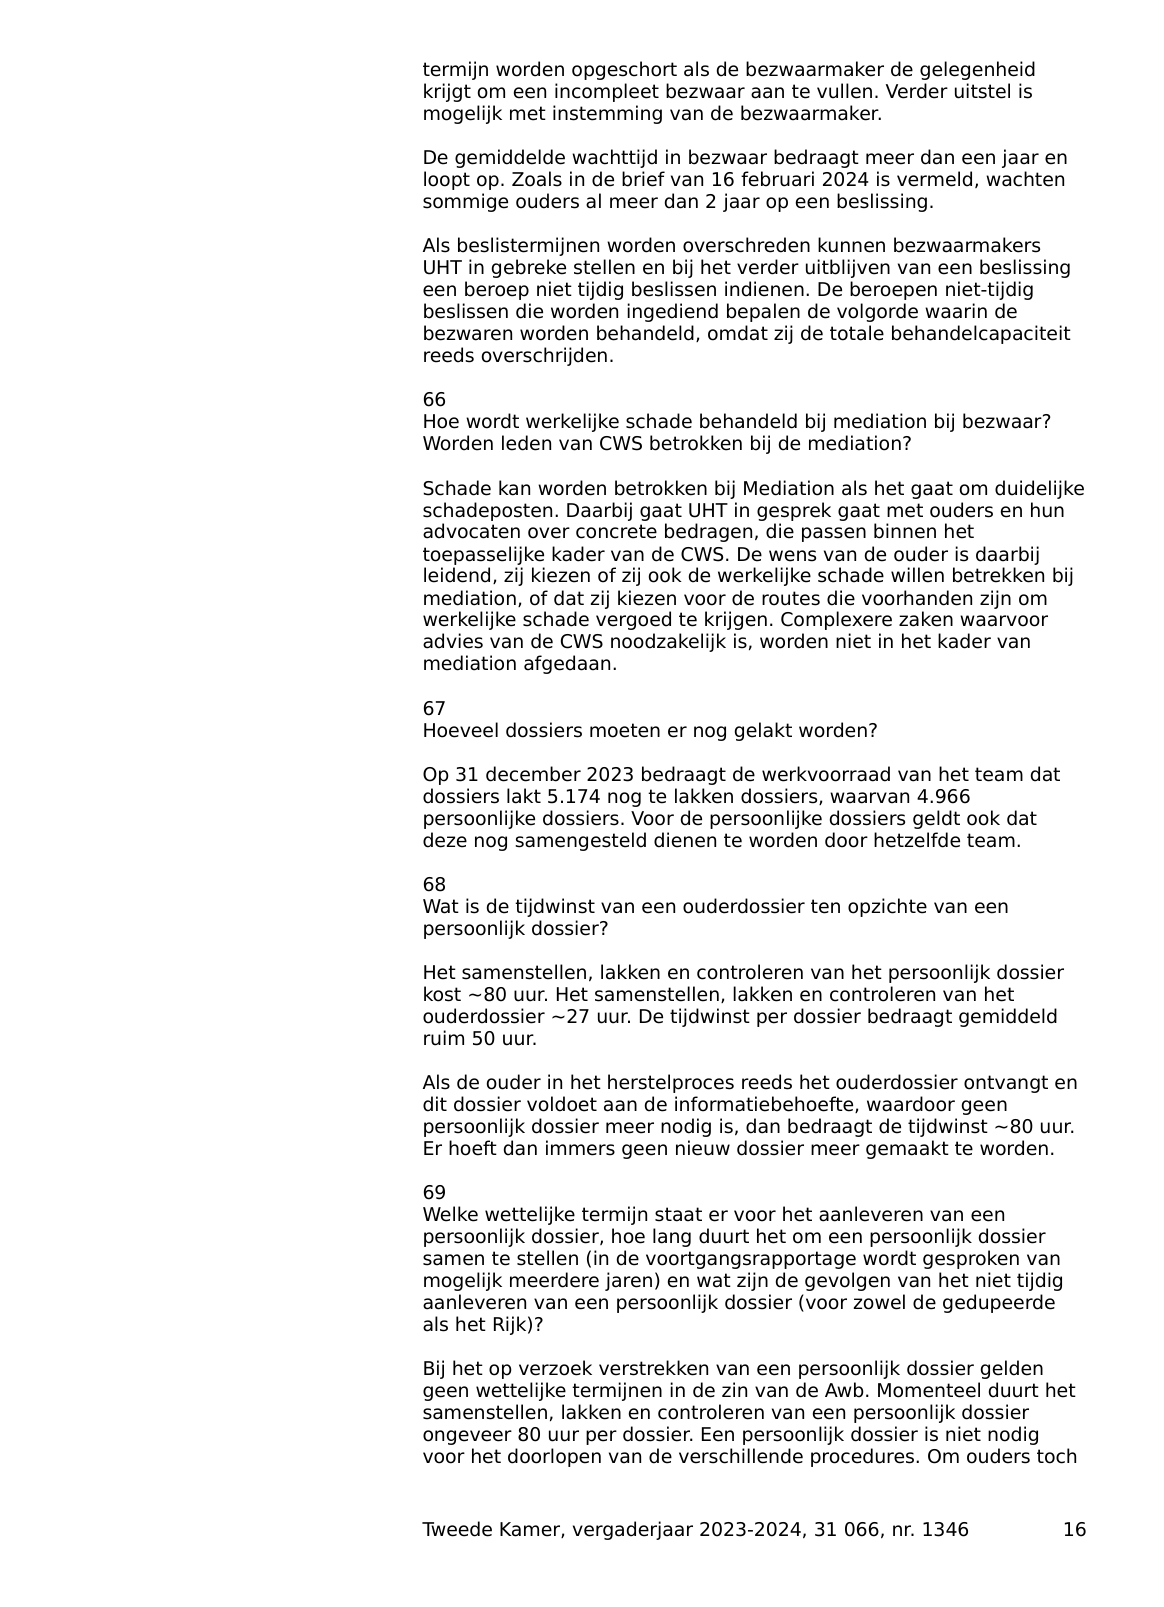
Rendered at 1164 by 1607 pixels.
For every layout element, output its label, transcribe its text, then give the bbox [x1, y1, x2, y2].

text Hoeveel dossiers moeten er nog gelakt worden? [422, 719, 1087, 741]
text 69 [422, 1182, 1087, 1204]
text Hoe wordt werkelijke schade behandeld bij mediation bij bezwaar? Worden leden van CWS betrokken bij de mediation? [422, 411, 1087, 455]
text termijn worden opgeschort als de bezwaarmaker de gelegenheid krijgt om een incompleet bezwaar aan te vullen. Verder uitstel is mogelijk met instemming van de bezwaarmaker. [422, 59, 1087, 125]
text Schade kan worden betrokken bij Mediation als het gaat om duidelijke schadeposten. Daarbij gaat UHT in gesprek gaat met ouders en hun advocaten over concrete bedragen, die passen binnen het toepasselijke kader van de CWS. De wens van de ouder is daarbij leidend, zij kiezen of zij ook de werkelijke schade willen betrekken bij mediation, of dat zij kiezen voor de routes die voorhanden zijn om werkelijke schade vergoed te krijgen. Complexere zaken waarvoor advies van de CWS noodzakelijk is, worden niet in het kader van mediation afgedaan. [422, 477, 1087, 675]
text 67 [422, 697, 1087, 719]
text De gemiddelde wachttijd in bezwaar bedraagt meer dan een jaar en loopt op. Zoals in de brief van 16 februari 2024 is vermeld, wachten sommige ouders al meer dan 2 jaar op een beslissing. [422, 147, 1087, 213]
text Als beslistermijnen worden overschreden kunnen bezwaarmakers UHT in gebreke stellen en bij het verder uitblijven van een beslissing een beroep niet tijdig beslissen indienen. De beroepen niet-tijdig beslissen die worden ingediend bepalen de volgorde waarin de bezwaren worden behandeld, omdat zij de totale behandelcapaciteit reeds overschrijden. [422, 235, 1087, 367]
text Op 31 december 2023 bedraagt de werkvoorraad van het team dat dossiers lakt 5.174 nog te lakken dossiers, waarvan 4.966 persoonlijke dossiers. Voor de persoonlijke dossiers geldt ook dat deze nog samengesteld dienen te worden door hetzelfde team. [422, 764, 1087, 852]
text Bij het op verzoek verstrekken van een persoonlijk dossier gelden geen wettelijke termijnen in de zin van de Awb. Momenteel duurt het samenstellen, lakken en controleren van een persoonlijk dossier ongeveer 80 uur per dossier. Een persoonlijk dossier is niet nodig voor het doorlopen van de verschillende procedures. Om ouders toch [422, 1358, 1087, 1468]
text 66 [422, 389, 1087, 411]
text 68 [422, 874, 1087, 896]
text Het samenstellen, lakken en controleren van het persoonlijk dossier kost ~80 uur. Het samenstellen, lakken en controleren van het ouderdossier ~27 uur. De tijdwinst per dossier bedraagt gemiddeld ruim 50 uur. [422, 962, 1087, 1050]
text Wat is de tijdwinst van een ouderdossier ten opzichte van een persoonlijk dossier? [422, 896, 1087, 940]
text Welke wettelijke termijn staat er voor het aanleveren van een persoonlijk dossier, hoe lang duurt het om een persoonlijk dossier samen te stellen (in de voortgangsrapportage wordt gesproken van mogelijk meerdere jaren) en wat zijn de gevolgen van het niet tijdig aanleveren van een persoonlijk dossier (voor zowel de gedupeerde als het Rijk)? [422, 1204, 1087, 1336]
text Als de ouder in het herstelproces reeds het ouderdossier ontvangt en dit dossier voldoet aan de informatiebehoefte, waardoor geen persoonlijk dossier meer nodig is, dan bedraagt de tijdwinst ~80 uur. Er hoeft dan immers geen nieuw dossier meer gemaakt te worden. [422, 1072, 1087, 1160]
